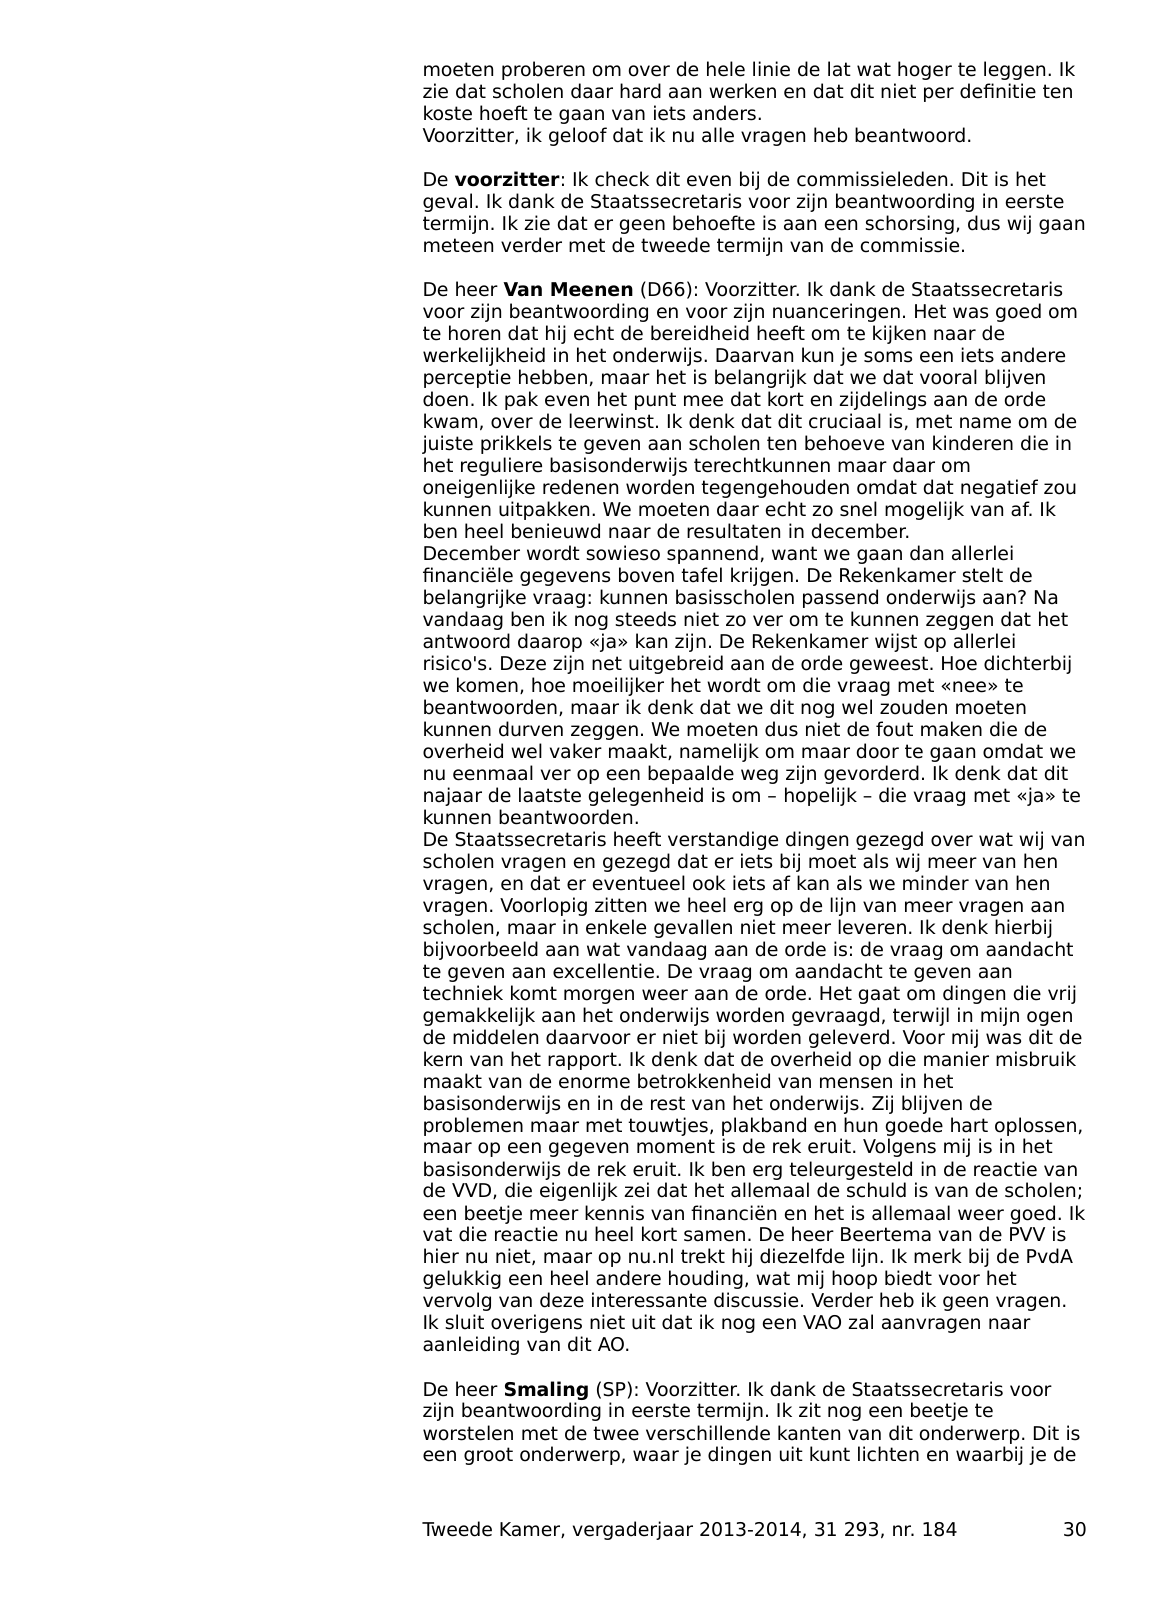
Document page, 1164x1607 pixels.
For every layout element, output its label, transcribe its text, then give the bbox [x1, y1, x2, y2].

text De Staatssecretaris heeft verstandige dingen gezegd over wat wij van scholen vragen en gezegd dat er iets bij moet als wij meer van hen vragen, en dat er eventueel ook iets af kan als we minder van hen vragen. Voorlopig zitten we heel erg op de lijn van meer vragen aan scholen, maar in enkele gevallen niet meer leveren. Ik denk hierbij bijvoorbeeld aan wat vandaag aan de orde is: de vraag om aandacht te geven aan excellentie. De vraag om aandacht te geven aan techniek komt morgen weer aan de orde. Het gaat om dingen die vrij gemakkelijk aan het onderwijs worden gevraagd, terwijl in mijn ogen de middelen daarvoor er niet bij worden geleverd. Voor mij was dit de kern van het rapport. Ik denk dat de overheid op die manier misbruik maakt van de enorme betrokkenheid van mensen in het basisonderwijs en in de rest van het onderwijs. Zij blijven de problemen maar met touwtjes, plakband en hun goede hart oplossen, maar op een gegeven moment is de rek eruit. Volgens mij is in het basisonderwijs de rek eruit. Ik ben erg teleurgesteld in de reactie van de VVD, die eigenlijk zei dat het allemaal de schuld is van de scholen; een beetje meer kennis van financiën en het is allemaal weer goed. Ik vat die reactie nu heel kort samen. De heer Beertema van de PVV is hier nu niet, maar op nu.nl trekt hij diezelfde lijn. Ik merk bij de PvdA gelukkig een heel andere houding, wat mij hoop biedt voor het vervolg van deze interessante discussie. Verder heb ik geen vragen. Ik sluit overigens niet uit dat ik nog een VAO zal aanvragen naar aanleiding van dit AO. [422, 829, 1087, 1356]
text moeten proberen om over de hele linie de lat wat hoger te leggen. Ik zie dat scholen daar hard aan werken en dat dit niet per definitie ten koste hoeft te gaan van iets anders. [422, 59, 1087, 125]
text De heer Smaling (SP): Voorzitter. Ik dank de Staatssecretaris voor zijn beantwoording in eerste termijn. Ik zit nog een beetje te worstelen met de twee verschillende kanten van dit onderwerp. Dit is een groot onderwerp, waar je dingen uit kunt lichten en waarbij je de [422, 1378, 1087, 1466]
text Voorzitter, ik geloof dat ik nu alle vragen heb beantwoord. [422, 125, 1087, 147]
text De voorzitter: Ik check dit even bij de commissieleden. Dit is het geval. Ik dank de Staatssecretaris voor zijn beantwoording in eerste termijn. Ik zie dat er geen behoefte is aan een schorsing, dus wij gaan meteen verder met de tweede termijn van de commissie. [422, 169, 1087, 257]
text December wordt sowieso spannend, want we gaan dan allerlei financiële gegevens boven tafel krijgen. De Rekenkamer stelt de belangrijke vraag: kunnen basisscholen passend onderwijs aan? Na vandaag ben ik nog steeds niet zo ver om te kunnen zeggen dat het antwoord daarop «ja» kan zijn. De Rekenkamer wijst op allerlei risico's. Deze zijn net uitgebreid aan de orde geweest. Hoe dichterbij we komen, hoe moeilijker het wordt om die vraag met «nee» te beantwoorden, maar ik denk dat we dit nog wel zouden moeten kunnen durven zeggen. We moeten dus niet de fout maken die de overheid wel vaker maakt, namelijk om maar door te gaan omdat we nu eenmaal ver op een bepaalde weg zijn gevorderd. Ik denk dat dit najaar de laatste gelegenheid is om – hopelijk – die vraag met «ja» te kunnen beantwoorden. [422, 543, 1087, 829]
text De heer Van Meenen (D66): Voorzitter. Ik dank de Staatssecretaris voor zijn beantwoording en voor zijn nuanceringen. Het was goed om te horen dat hij echt de bereidheid heeft om te kijken naar de werkelijkheid in het onderwijs. Daarvan kun je soms een iets andere perceptie hebben, maar het is belangrijk dat we dat vooral blijven doen. Ik pak even het punt mee dat kort en zijdelings aan de orde kwam, over de leerwinst. Ik denk dat dit cruciaal is, met name om de juiste prikkels te geven aan scholen ten behoeve van kinderen die in het reguliere basisonderwijs terechtkunnen maar daar om oneigenlijke redenen worden tegengehouden omdat dat negatief zou kunnen uitpakken. We moeten daar echt zo snel mogelijk van af. Ik ben heel benieuwd naar de resultaten in december. [422, 279, 1087, 543]
